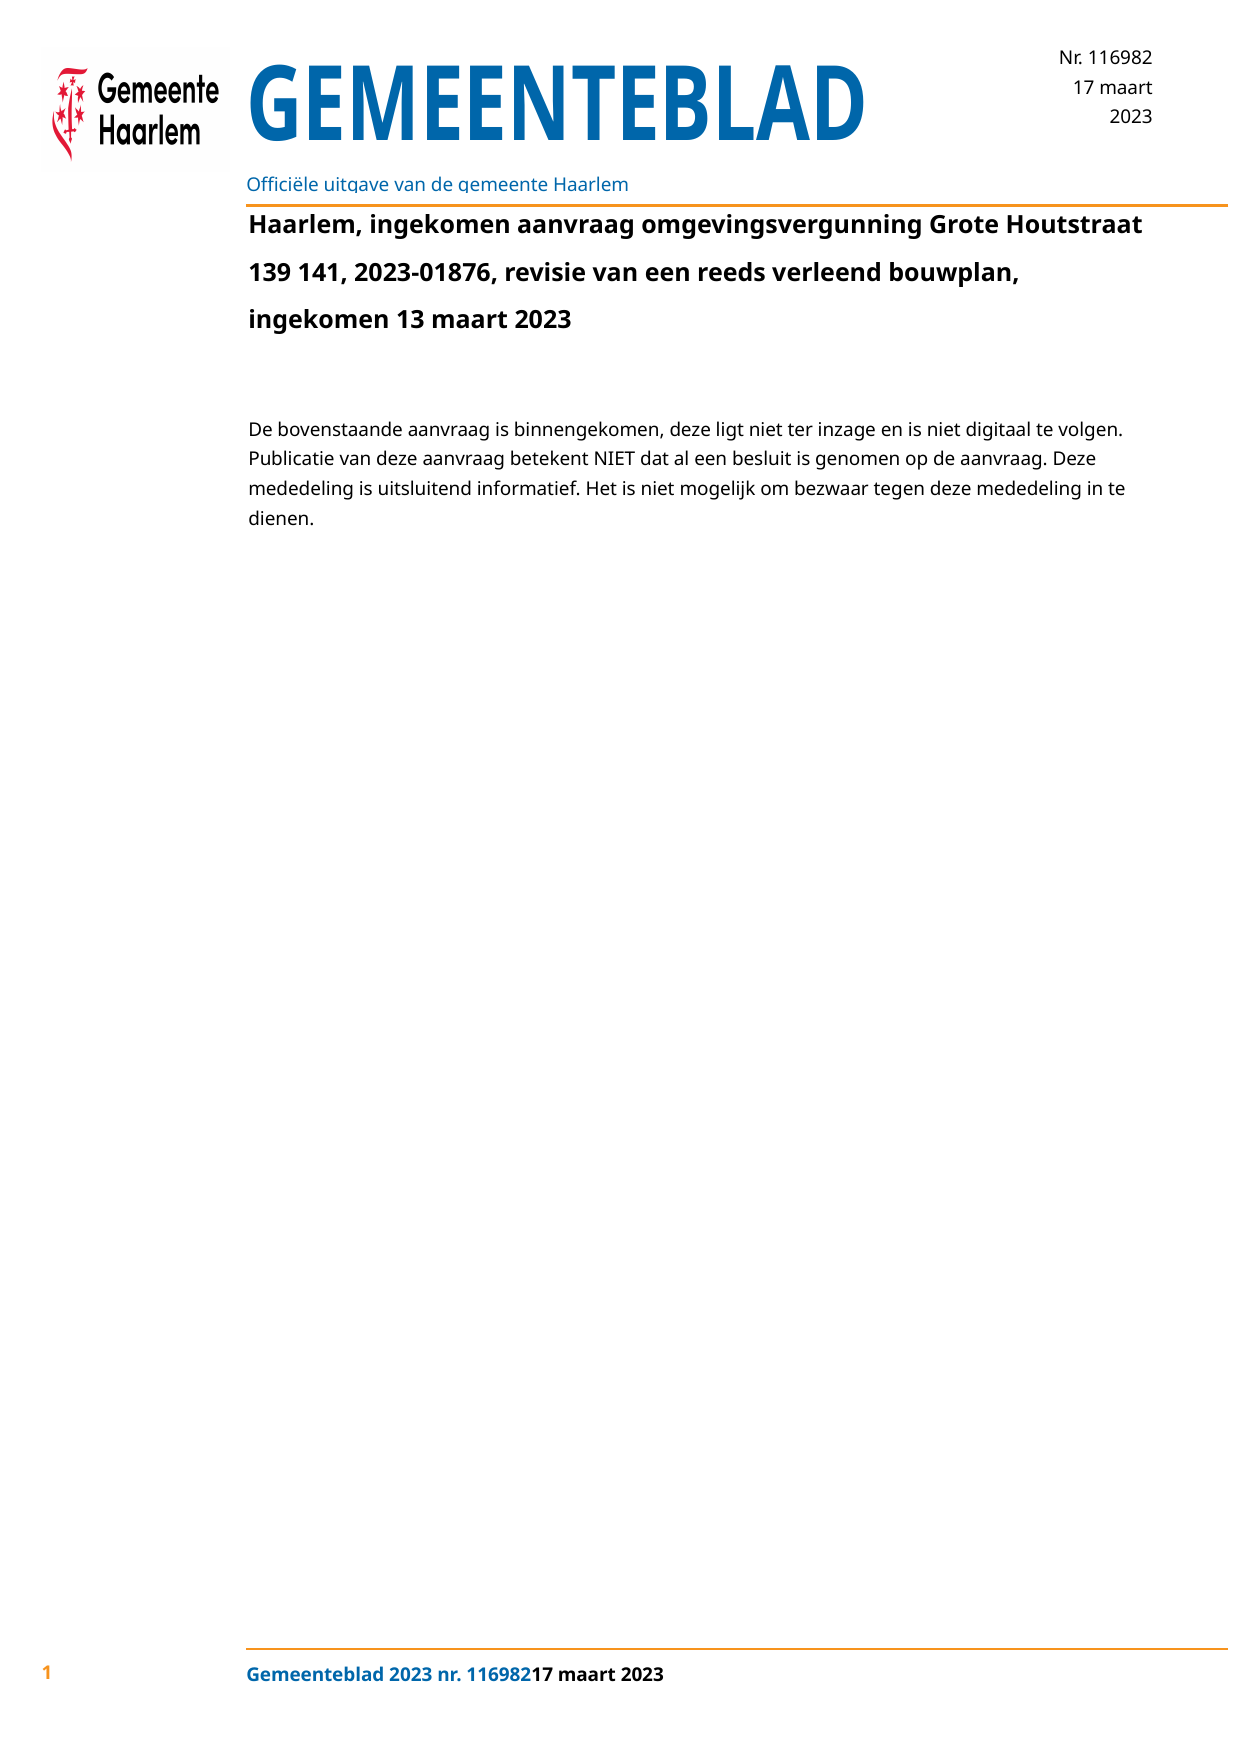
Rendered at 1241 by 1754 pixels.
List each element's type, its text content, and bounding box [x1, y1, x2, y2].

text De bovenstaande aanvraag is binnengekomen, deze ligt niet ter inzage en is niet digitaal te volgen. Publicatie van deze aanvraag betekent NIET dat al een besluit is genomen op de aanvraag. Deze mededeling is uitsluitend informatief. Het is niet mogelijk om bezwaar tegen deze mededeling in te dienen. [248, 416, 1152, 530]
text Haarlem, ingekomen aanvraag omgevingsvergunning Grote Houtstraat 139 141, 2023-01876, revisie van een reeds verleend bouwplan, ingekomen 13 maart 2023 [248, 207, 1152, 336]
picture [41, 47, 231, 172]
